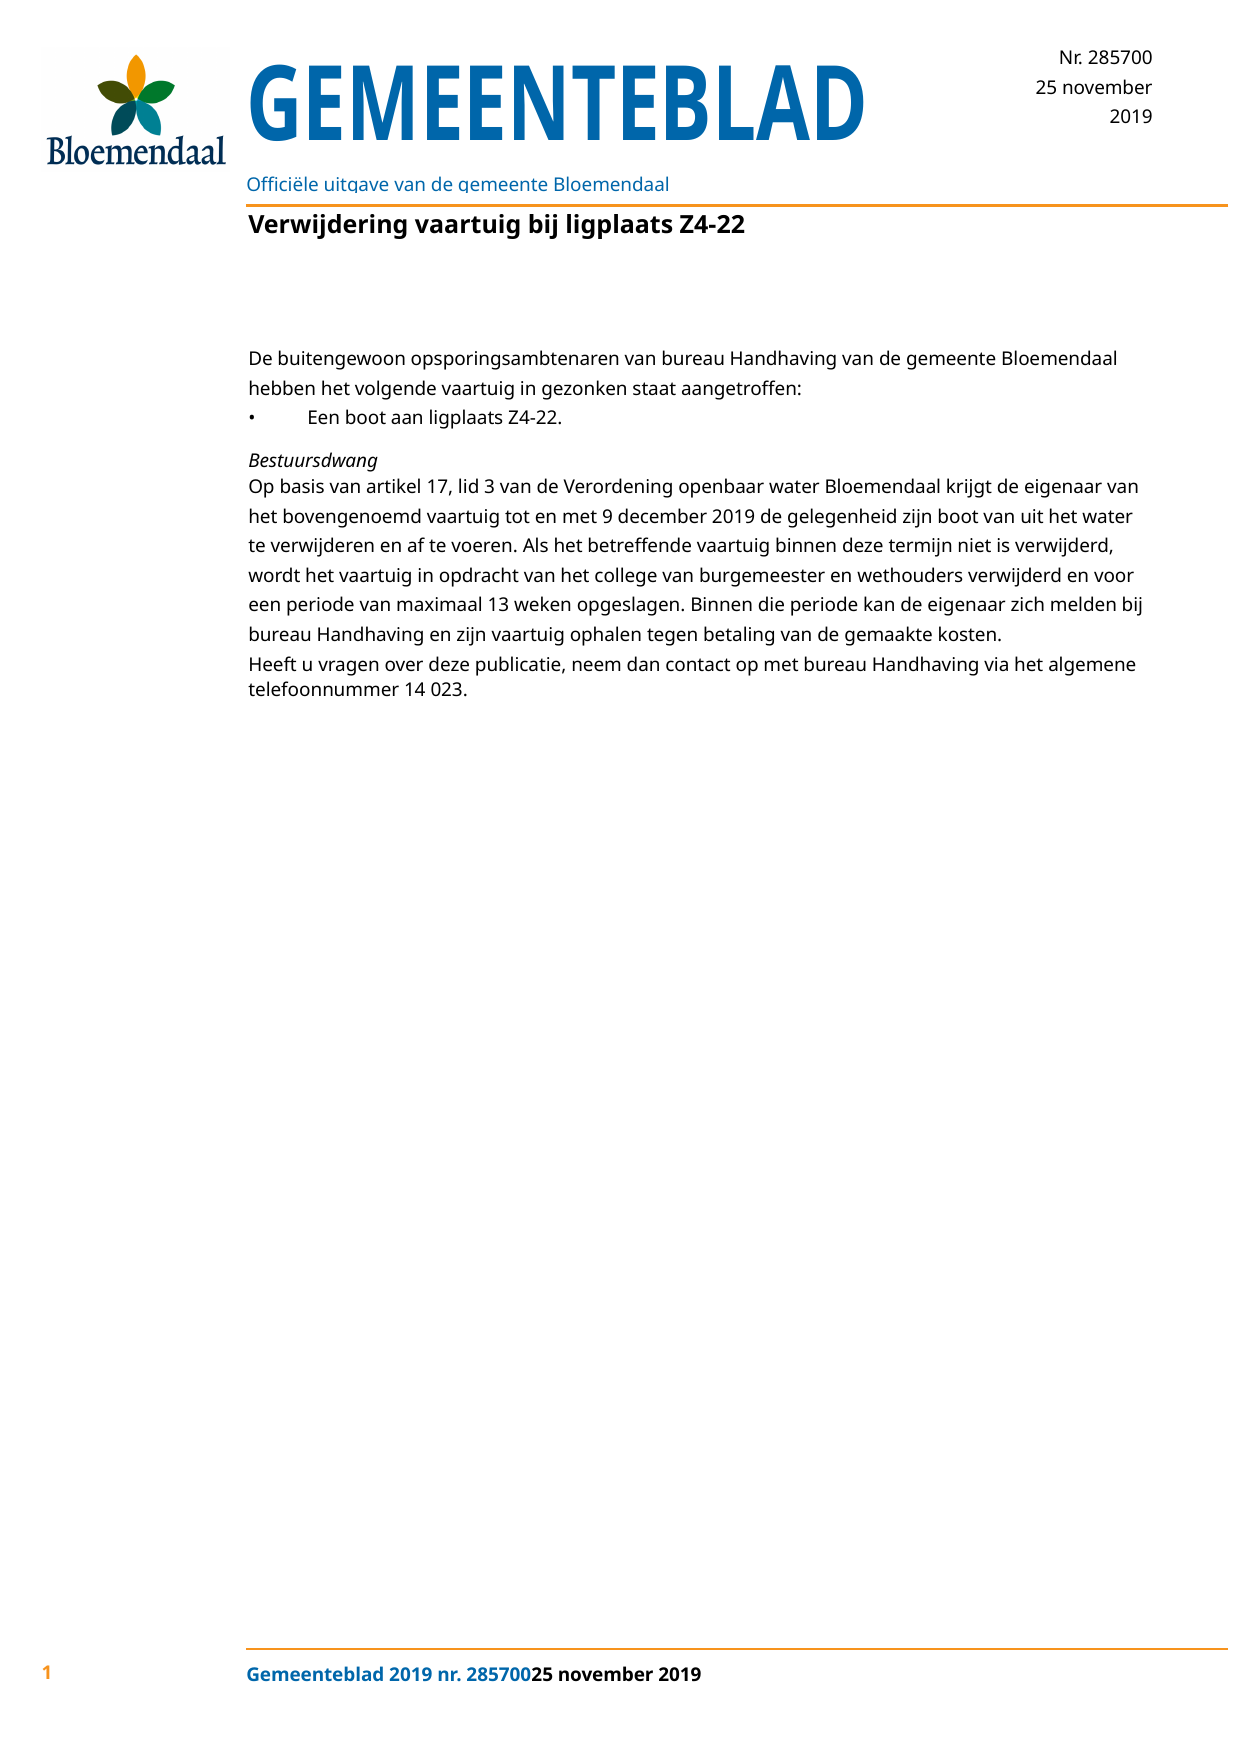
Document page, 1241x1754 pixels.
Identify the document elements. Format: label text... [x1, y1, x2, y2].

text Heeft u vragen over deze publicatie, neem dan contact op met bureau Handhaving via het algemene telefoonnummer 14 023. [248, 651, 1152, 702]
list Een boot aan ligplaats Z4-22. [248, 404, 1152, 430]
text De buitengewoon opsporingsambtenaren van bureau Handhaving van de gemeente Bloemendaal hebben het volgende vaartuig in gezonken staat aangetroffen: [248, 345, 1152, 401]
picture [41, 47, 231, 172]
text Bestuursdwang [248, 448, 1152, 473]
text Op basis van artikel 17, lid 3 van de Verordening openbaar water Bloemendaal krijgt de eigenaar van het bovengenoemd vaartuig tot en met 9 december 2019 de gelegenheid zijn boot van uit het water te verwijderen en af te voeren. Als het betreffende vaartuig binnen deze termijn niet is verwijderd, wordt het vaartuig in opdracht van het college van burgemeester en wethouders verwijderd en voor een periode van maximaal 13 weken opgeslagen. Binnen die periode kan de eigenaar zich melden bij bureau Handhaving en zijn vaartuig ophalen tegen betaling van de gemaakte kosten. [248, 473, 1152, 647]
text Verwijdering vaartuig bij ligplaats Z4-22 [248, 207, 1152, 241]
